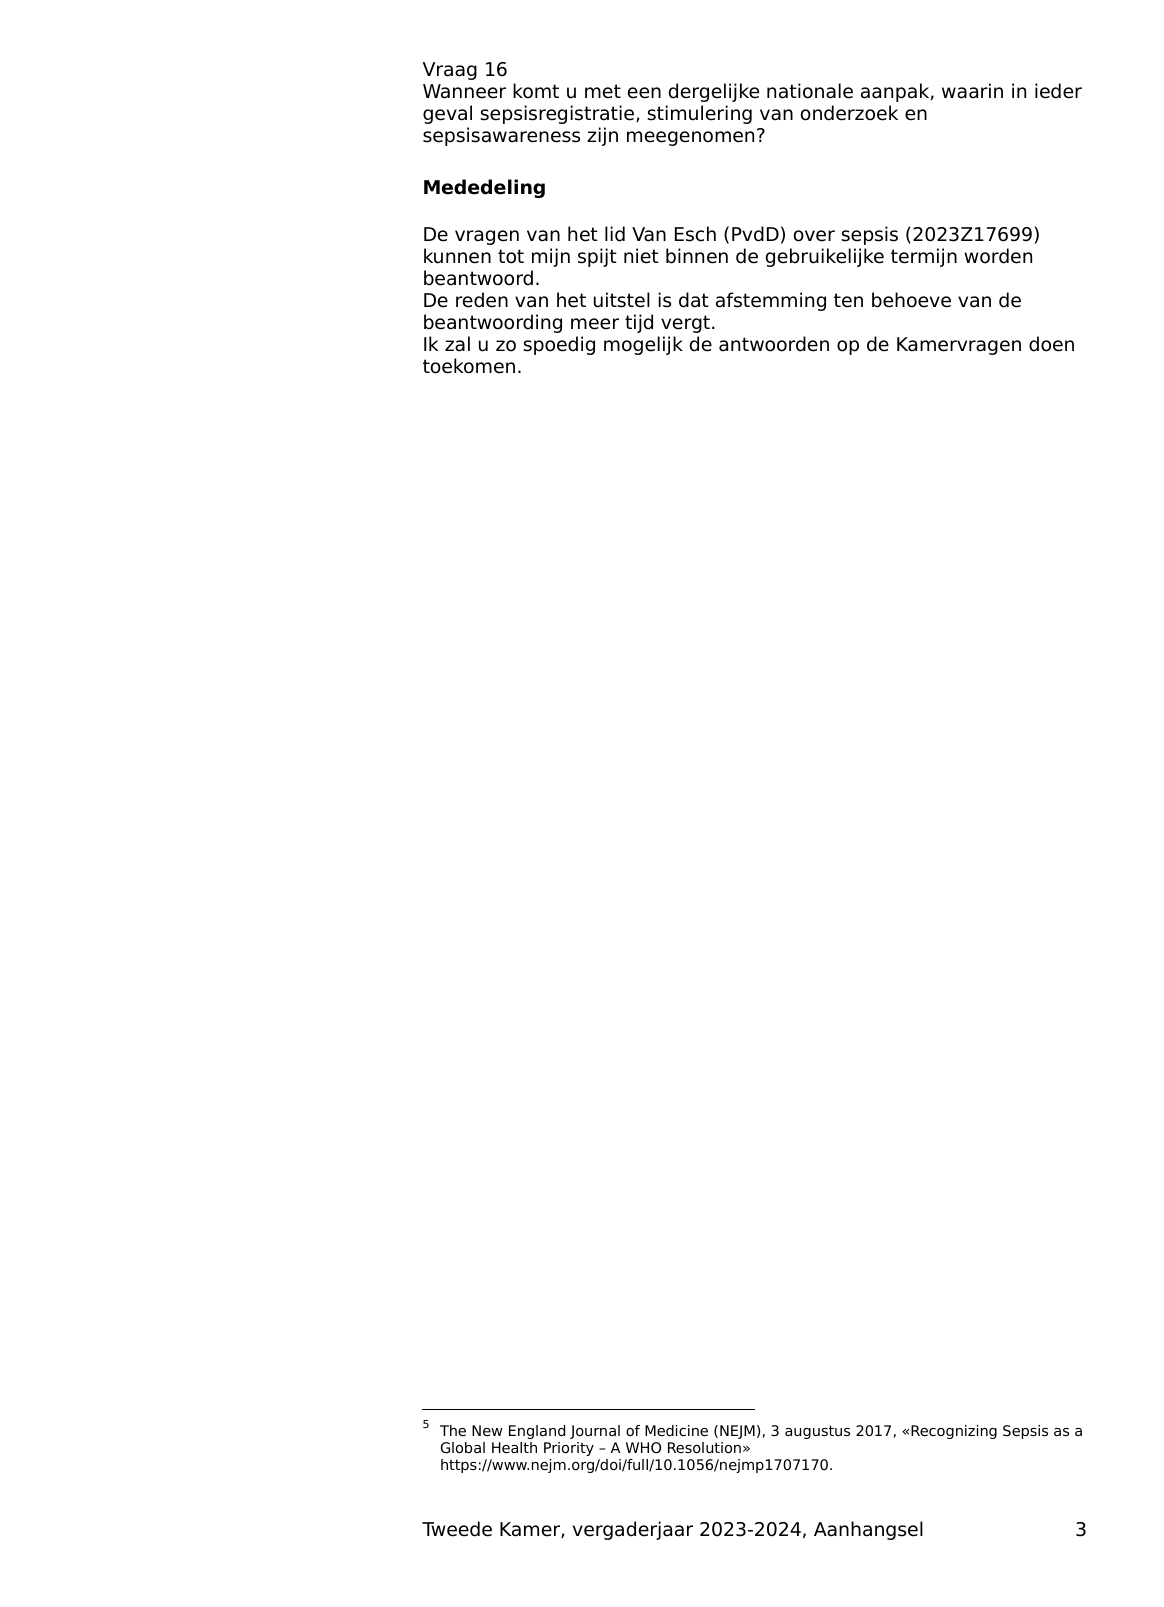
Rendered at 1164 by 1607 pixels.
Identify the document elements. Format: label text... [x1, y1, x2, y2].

text Vraag 16 [422, 59, 1087, 81]
text De reden van het uitstel is dat afstemming ten behoeve van de beantwoording meer tijd vergt. [422, 290, 1087, 334]
text De vragen van het lid Van Esch (PvdD) over sepsis (2023Z17699) kunnen tot mijn spijt niet binnen de gebruikelijke termijn worden beantwoord. [422, 224, 1087, 290]
text Wanneer komt u met een dergelijke nationale aanpak, waarin in ieder geval sepsisregistratie, stimulering van onderzoek en sepsisawareness zijn meegenomen? [422, 81, 1087, 147]
text The New England Journal of Medicine (NEJM), 3 augustus 2017, «Recognizing Sepsis as a Global Health Priority – A WHO Resolution» https://www.nejm.org/doi/full/10.1056/nejmp1707170. [422, 1418, 1087, 1474]
text Ik zal u zo spoedig mogelijk de antwoorden op de Kamervragen doen toekomen. [422, 334, 1087, 378]
subtitle Mededeling [422, 177, 1087, 199]
